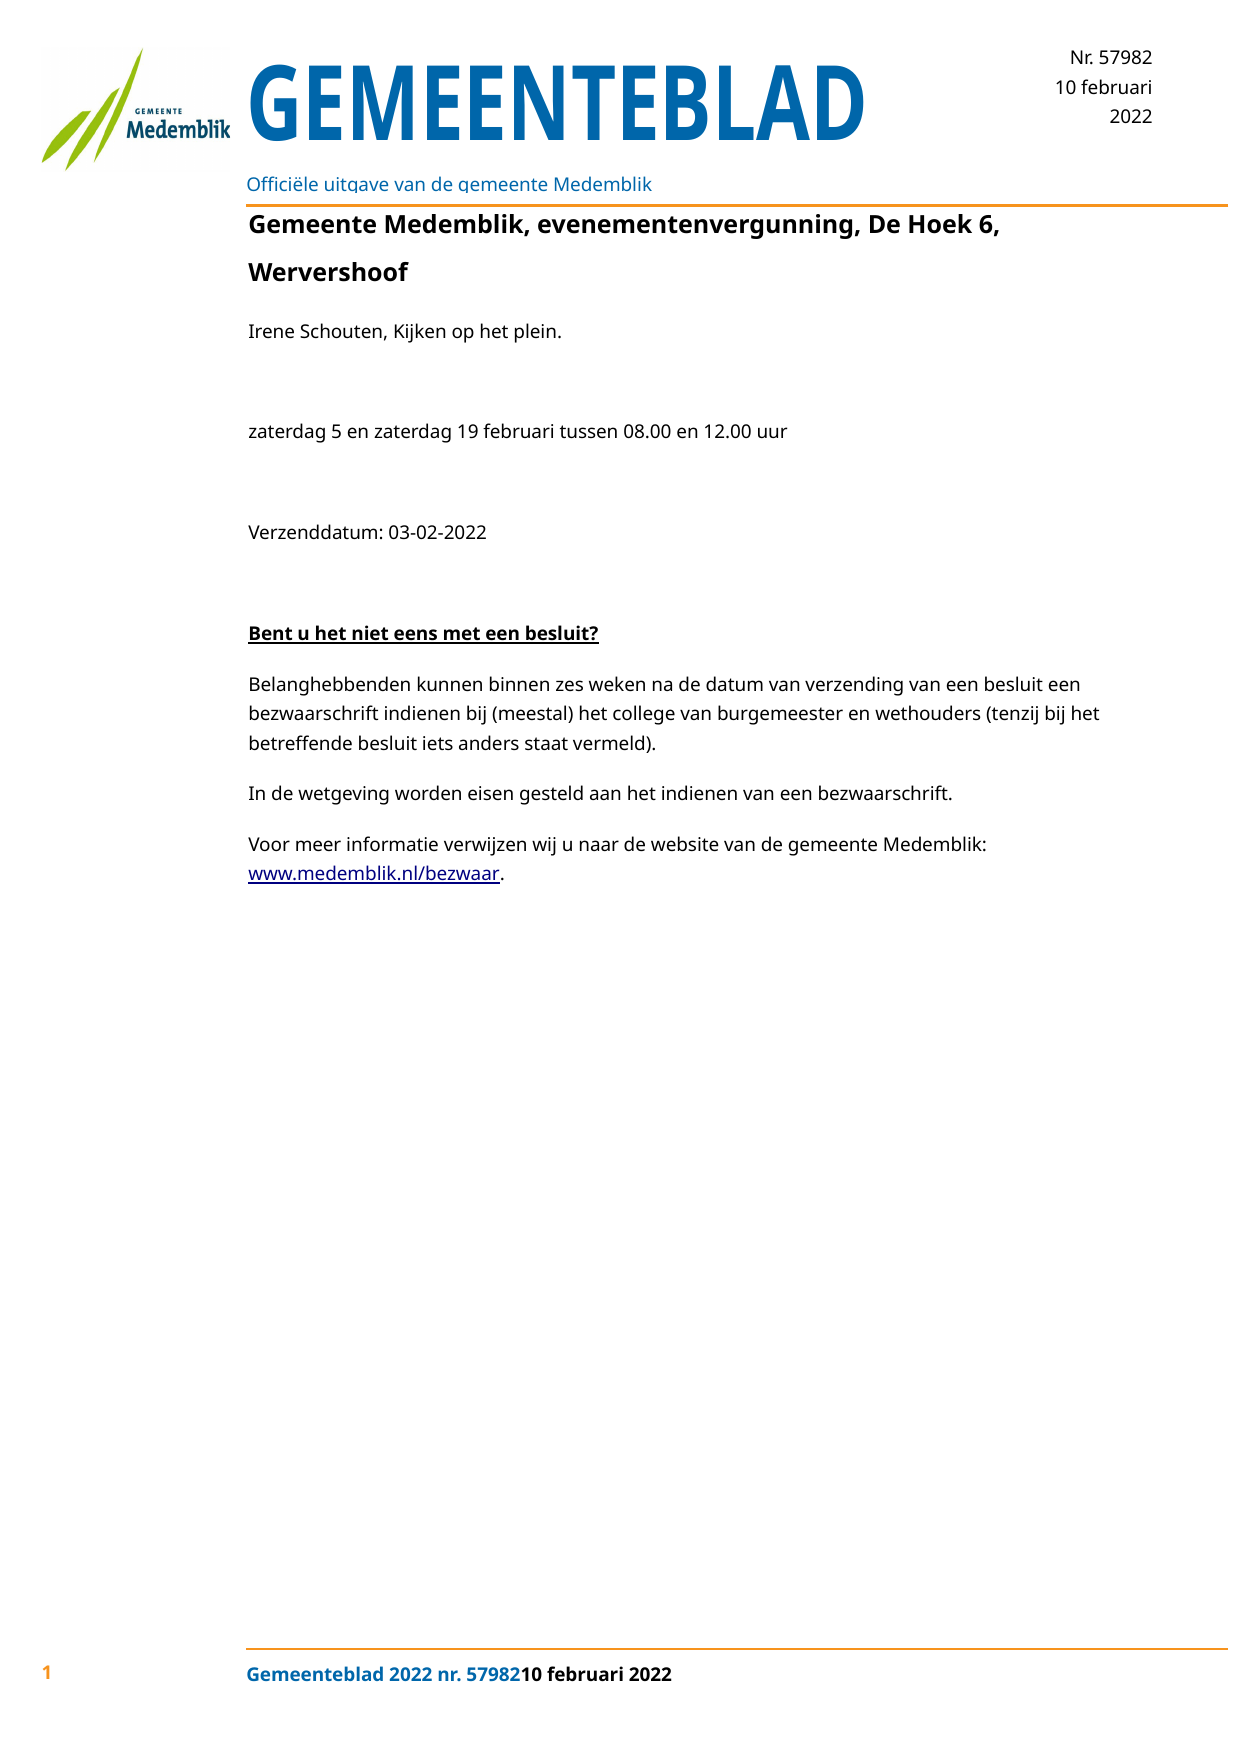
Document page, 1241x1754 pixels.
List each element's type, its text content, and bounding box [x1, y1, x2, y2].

text zaterdag 5 en zaterdag 19 februari tussen 08.00 en 12.00 uur [248, 419, 1152, 444]
text Belanghebbenden kunnen binnen zes weken na de datum van verzending van een besluit een bezwaarschrift indienen bij (meestal) het college van burgemeester en wethouders (tenzij bij het betreffende besluit iets anders staat vermeld). [248, 671, 1152, 756]
text Voor meer informatie verwijzen wij u naar de website van de gemeente Medemblik: www.medemblik.nl/bezwaar. [248, 831, 1152, 886]
text Irene Schouten, Kijken op het plein. [248, 318, 1152, 344]
text Bent u het niet eens met een besluit? [248, 620, 1152, 646]
text In de wetgeving worden eisen gesteld aan het indienen van een bezwaarschrift. [248, 780, 1152, 806]
text Verzenddatum: 03-02-2022 [248, 519, 1152, 545]
text Gemeente Medemblik, evenementenvergunning, De Hoek 6, Wervershoof [248, 207, 1152, 288]
picture [41, 47, 231, 172]
